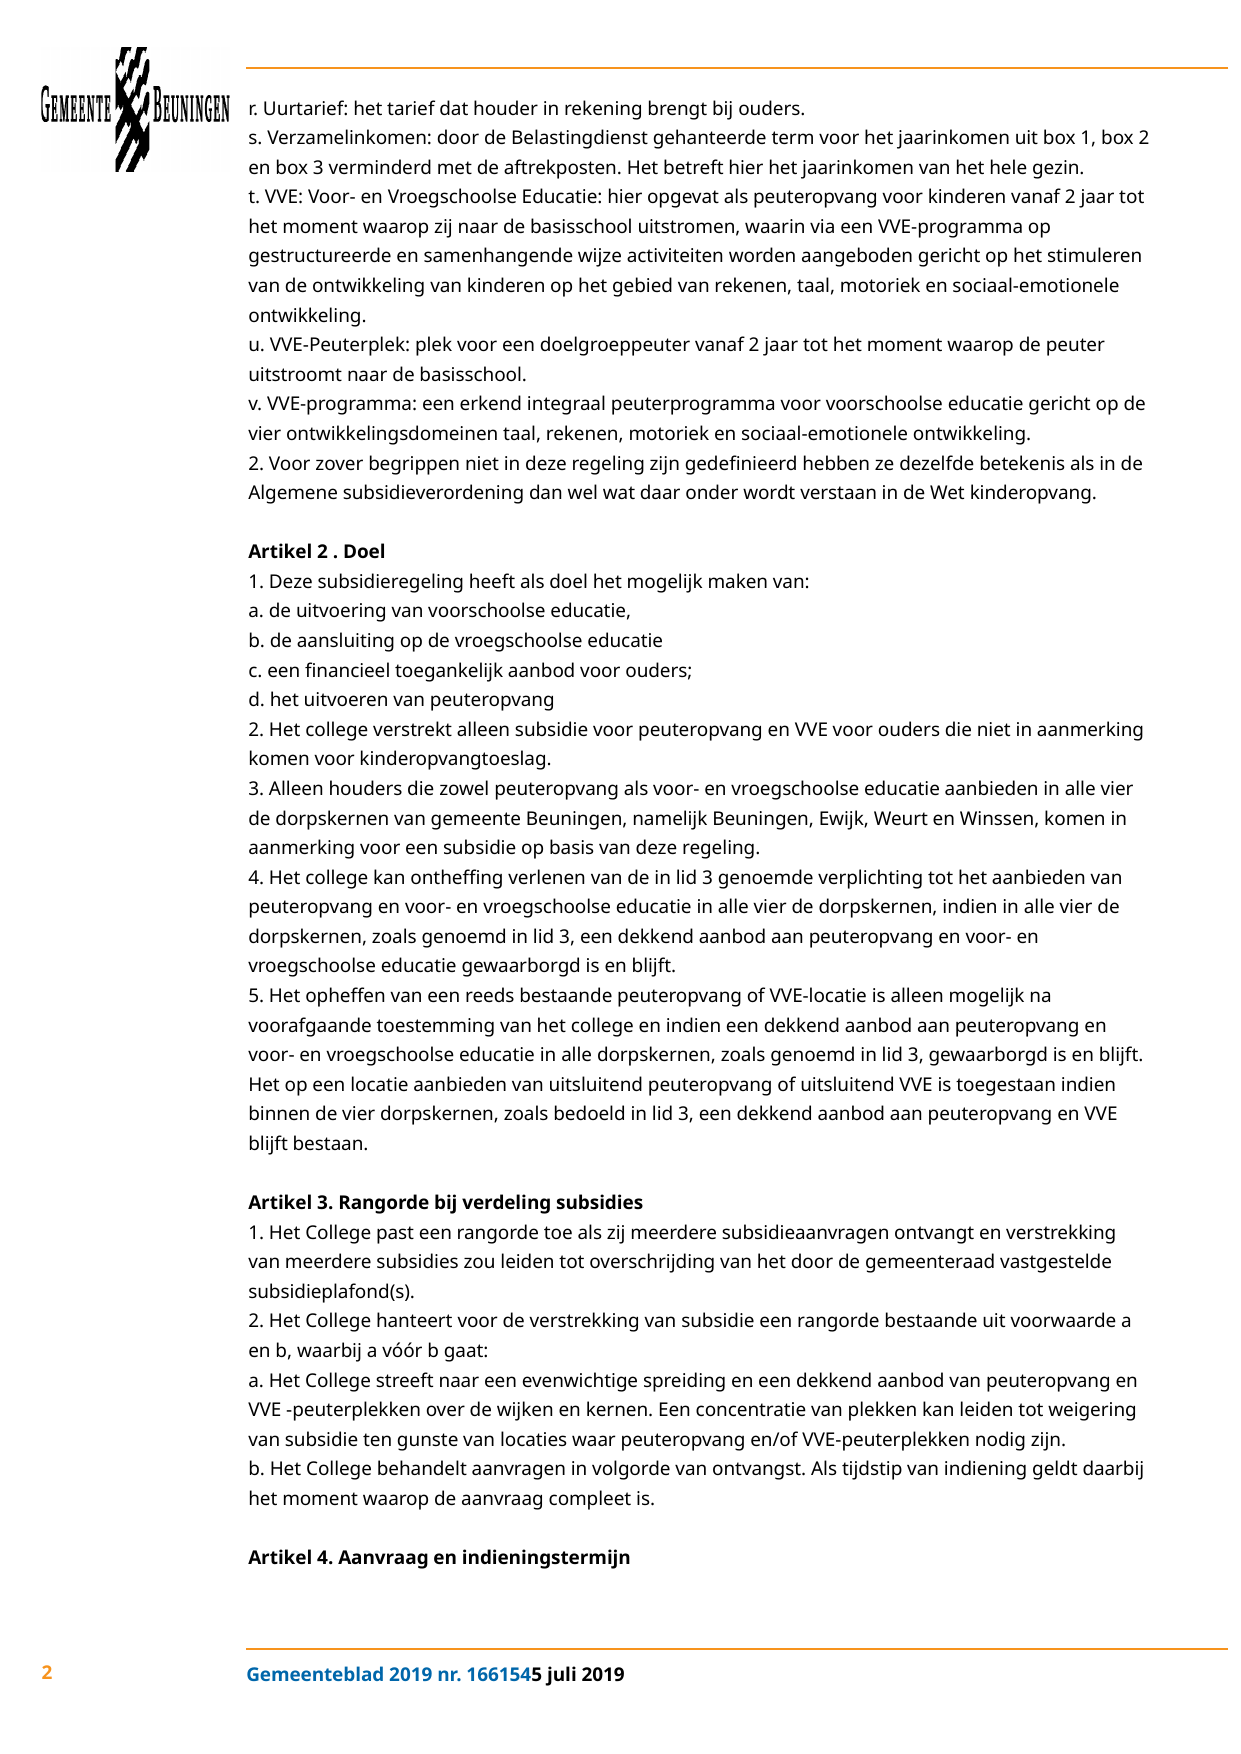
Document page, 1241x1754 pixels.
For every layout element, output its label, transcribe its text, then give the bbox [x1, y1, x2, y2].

text 3. Alleen houders die zowel peuteropvang als voor- en vroegschoolse educatie aanbieden in alle vier de dorpskernen van gemeente Beuningen, namelijk Beuningen, Ewijk, Weurt en Winssen, komen in aanmerking voor een subsidie op basis van deze regeling. [248, 775, 1152, 860]
text Artikel 2 . Doel [248, 538, 1152, 564]
text s. Verzamelinkomen: door de Belastingdienst gehanteerde term voor het jaarinkomen uit box 1, box 2 en box 3 verminderd met de aftrekposten. Het betreft hier het jaarinkomen van het hele gezin. [248, 124, 1152, 180]
text Artikel 4. Aanvraag en indieningstermijn [248, 1544, 1152, 1570]
text a. Het College streeft naar een evenwichtige spreiding en een dekkend aanbod van peuteropvang en VVE -peuterplekken over de wijken en kernen. Een concentratie van plekken kan leiden tot weigering van subsidie ten gunste van locaties waar peuteropvang en/of VVE-peuterplekken nodig zijn. [248, 1367, 1152, 1452]
text c. een financieel toegankelijk aanbod voor ouders; [248, 657, 1152, 683]
text v. VVE-programma: een erkend integraal peuterprogramma voor voorschoolse educatie gericht op de vier ontwikkelingsdomeinen taal, rekenen, motoriek en sociaal-emotionele ontwikkeling. [248, 391, 1152, 446]
text 1. Deze subsidieregeling heeft als doel het mogelijk maken van: [248, 568, 1152, 594]
text 2. Het College hanteert voor de verstrekking van subsidie een rangorde bestaande uit voorwaarde a en b, waarbij a vóór b gaat: [248, 1308, 1152, 1363]
text 1. Het College past een rangorde toe als zij meerdere subsidieaanvragen ontvangt en verstrekking van meerdere subsidies zou leiden tot overschrijding van het door de gemeenteraad vastgestelde subsidieplafond(s). [248, 1219, 1152, 1304]
text r. Uurtarief: het tarief dat houder in rekening brengt bij ouders. [248, 95, 1152, 121]
text d. het uitvoeren van peuteropvang [248, 686, 1152, 712]
text Artikel 3. Rangorde bij verdeling subsidies [248, 1189, 1152, 1215]
text 5. Het opheffen van een reeds bestaande peuteropvang of VVE-locatie is alleen mogelijk na voorafgaande toestemming van het college en indien een dekkend aanbod aan peuteropvang en voor- en vroegschoolse educatie in alle dorpskernen, zoals genoemd in lid 3, gewaarborgd is en blijft. Het op een locatie aanbieden van uitsluitend peuteropvang of uitsluitend VVE is toegestaan indien binnen de vier dorpskernen, zoals bedoeld in lid 3, een dekkend aanbod aan peuteropvang en VVE blijft bestaan. [248, 982, 1152, 1156]
text 4. Het college kan ontheffing verlenen van de in lid 3 genoemde verplichting tot het aanbieden van peuteropvang en voor- en vroegschoolse educatie in alle vier de dorpskernen, indien in alle vier de dorpskernen, zoals genoemd in lid 3, een dekkend aanbod aan peuteropvang en voor- en vroegschoolse educatie gewaarborgd is en blijft. [248, 864, 1152, 978]
text 2. Voor zover begrippen niet in deze regeling zijn gedefinieerd hebben ze dezelfde betekenis als in de Algemene subsidieverordening dan wel wat daar onder wordt verstaan in de Wet kinderopvang. [248, 450, 1152, 505]
text b. Het College behandelt aanvragen in volgorde van ontvangst. Als tijdstip van indiening geldt daarbij het moment waarop de aanvraag compleet is. [248, 1456, 1152, 1511]
text a. de uitvoering van voorschoolse educatie, [248, 598, 1152, 623]
picture [41, 47, 231, 172]
text 2. Het college verstrekt alleen subsidie voor peuteropvang en VVE voor ouders die niet in aanmerking komen voor kinderopvangtoeslag. [248, 716, 1152, 771]
text u. VVE-Peuterplek: plek voor een doelgroeppeuter vanaf 2 jaar tot het moment waarop de peuter uitstroomt naar de basisschool. [248, 331, 1152, 387]
text t. VVE: Voor- en Vroegschoolse Educatie: hier opgevat als peuteropvang voor kinderen vanaf 2 jaar tot het moment waarop zij naar de basisschool uitstromen, waarin via een VVE-programma op gestructureerde en samenhangende wijze activiteiten worden aangeboden gericht op het stimuleren van de ontwikkeling van kinderen op het gebied van rekenen, taal, motoriek en sociaal-emotionele ontwikkeling. [248, 183, 1152, 328]
text b. de aansluiting op de vroegschoolse educatie [248, 627, 1152, 653]
